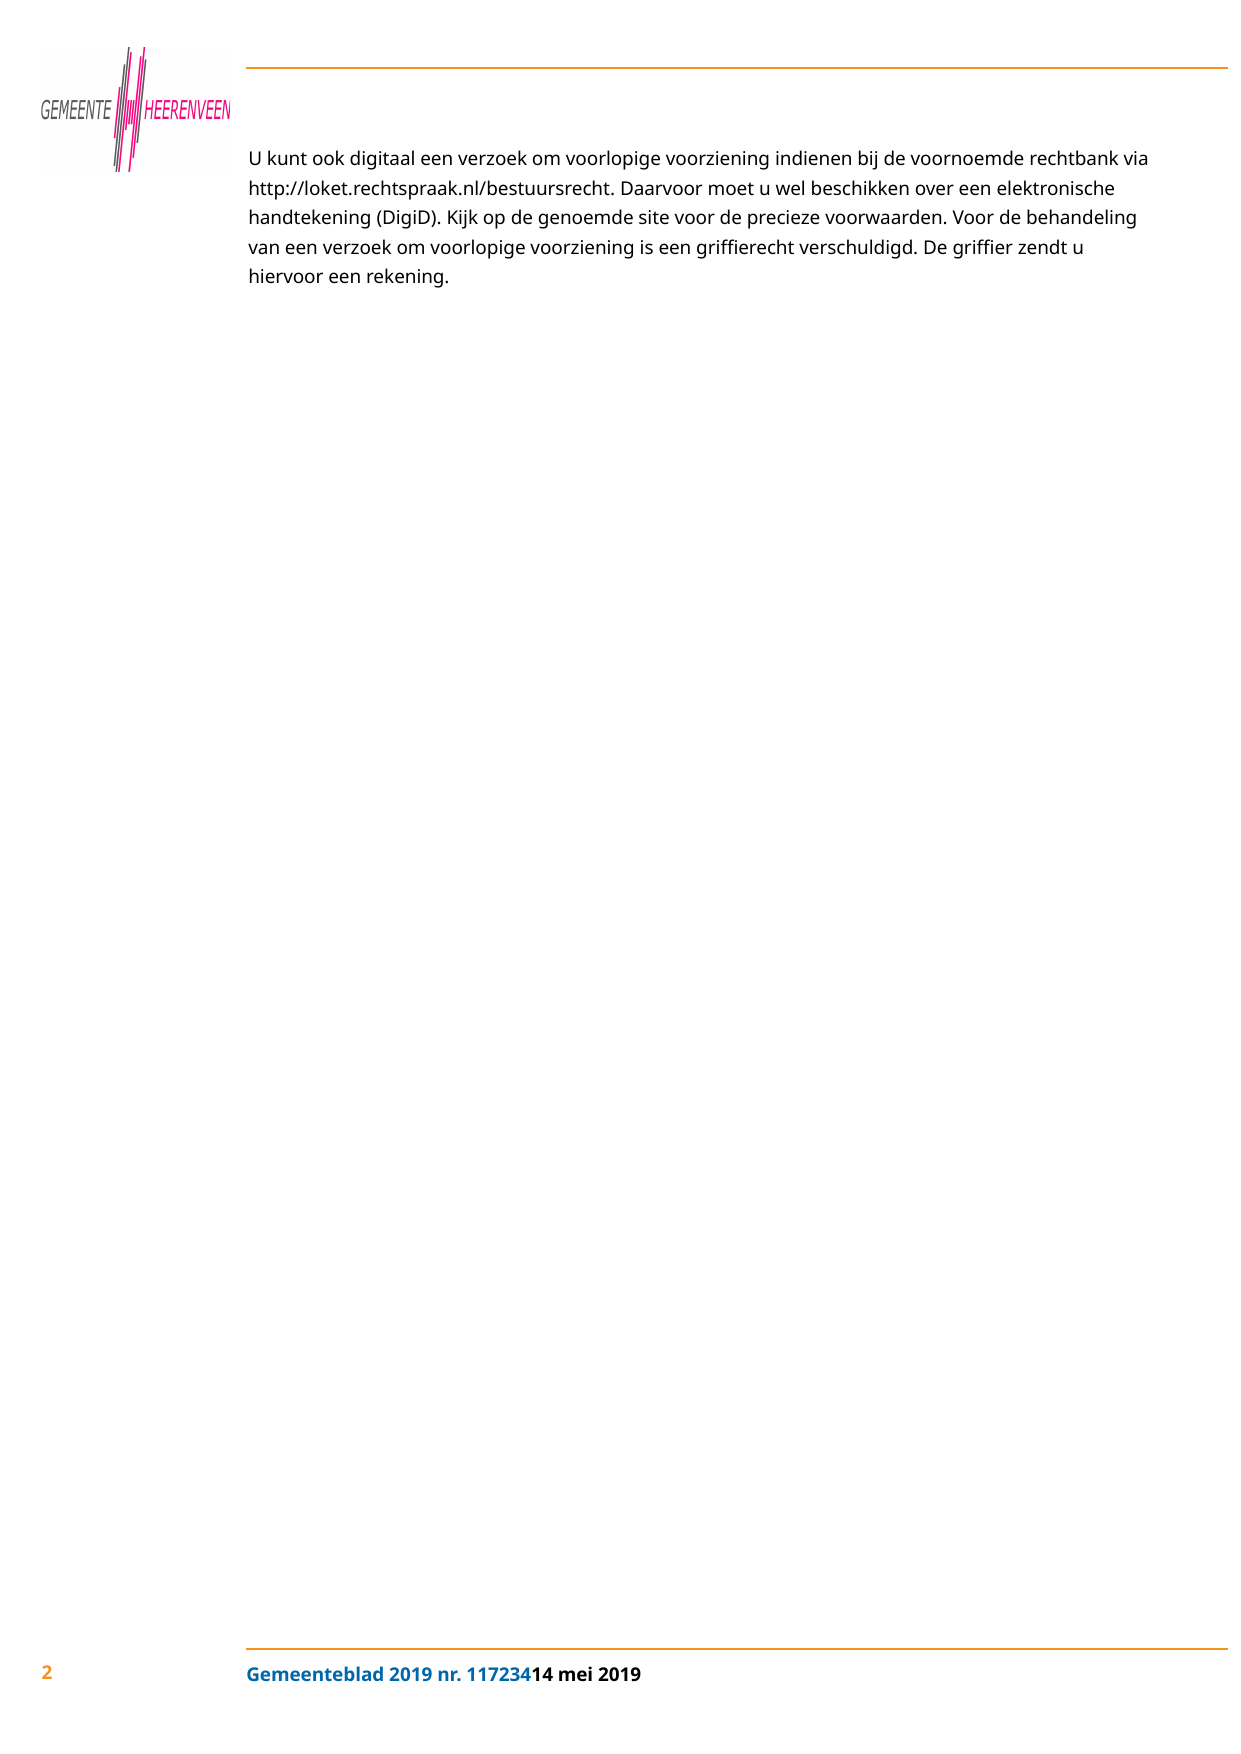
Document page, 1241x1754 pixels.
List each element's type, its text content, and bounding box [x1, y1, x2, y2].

text U kunt ook digitaal een verzoek om voorlopige voorziening indienen bij de voornoemde rechtbank via http://loket.rechtspraak.nl/bestuursrecht. Daarvoor moet u wel beschikken over een elektronische handtekening (DigiD). Kijk op de genoemde site voor de precieze voorwaarden. Voor de behandeling van een verzoek om voorlopige voorziening is een griffierecht verschuldigd. De griffier zendt u hiervoor een rekening. [248, 145, 1152, 289]
picture [41, 47, 231, 172]
